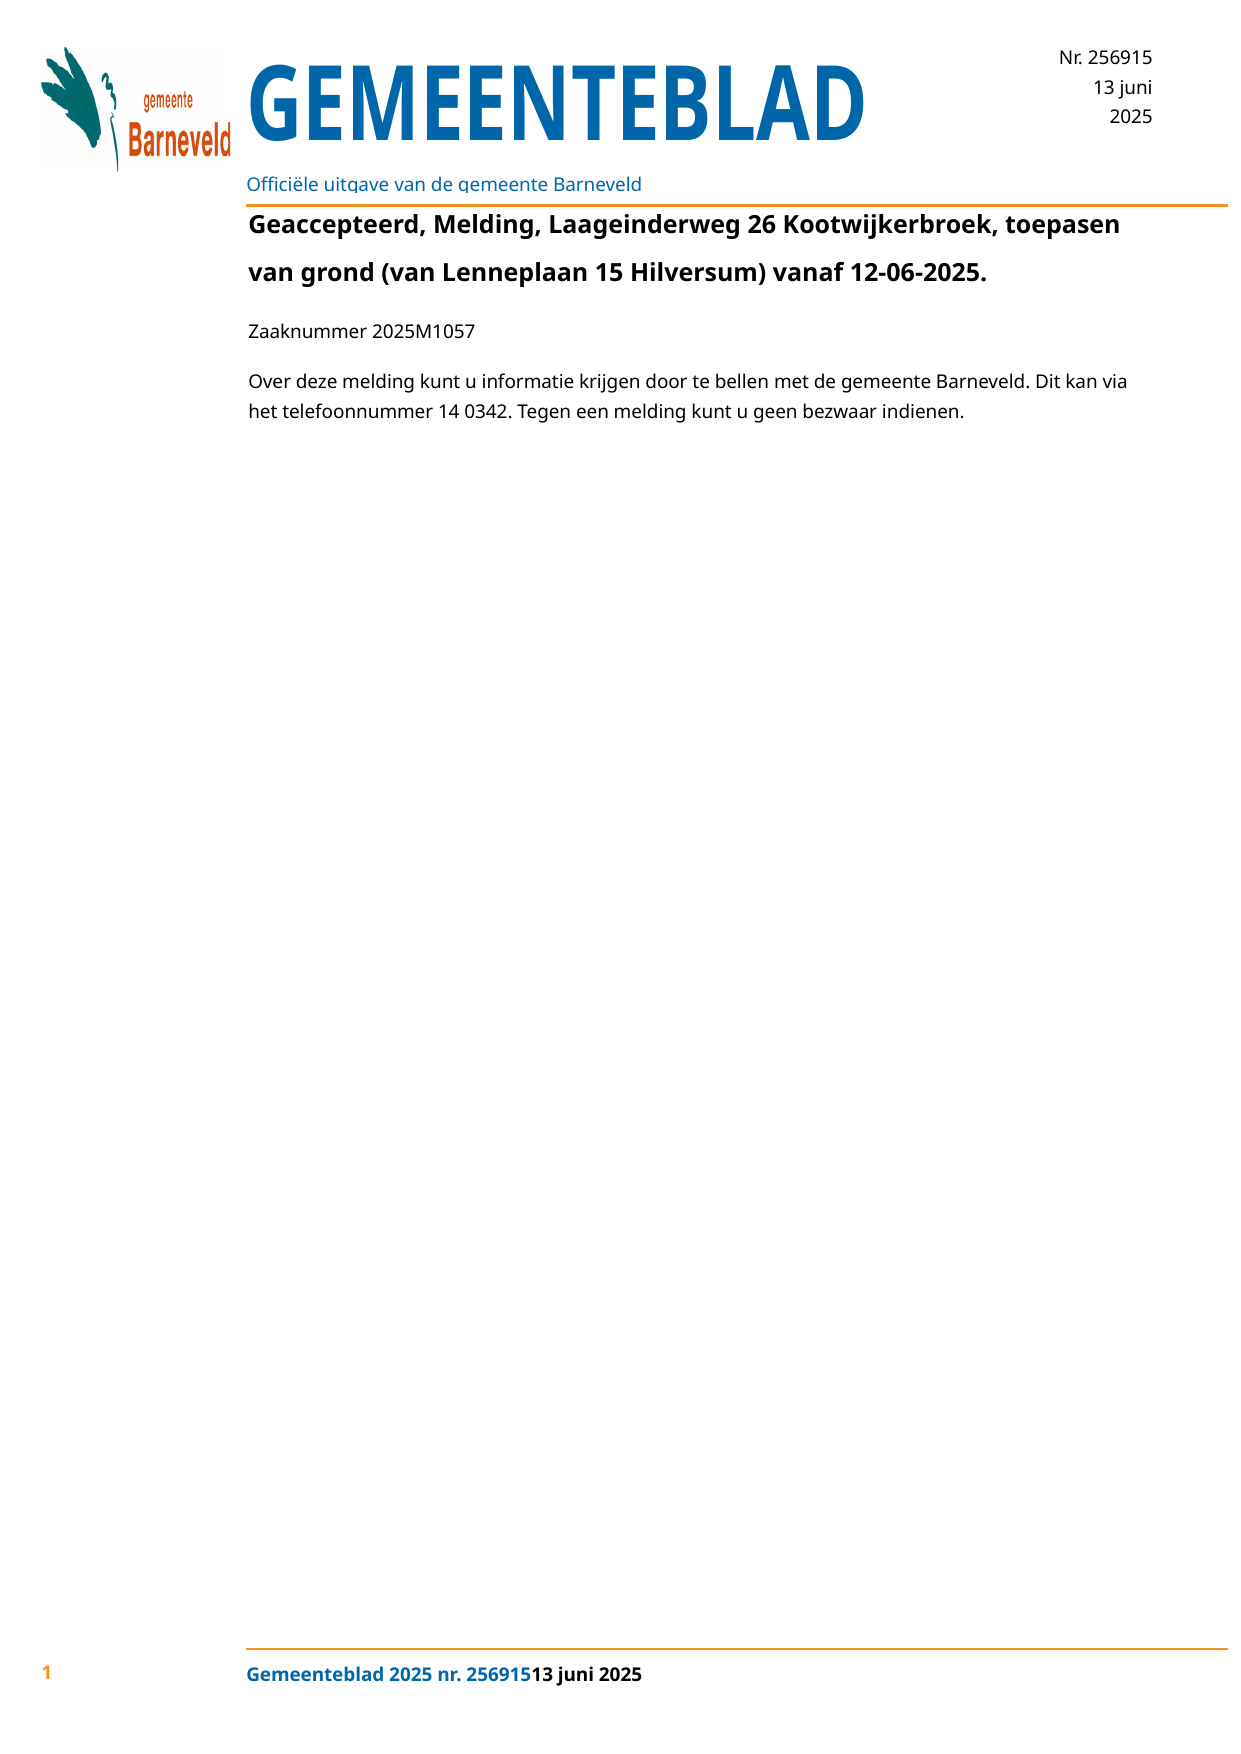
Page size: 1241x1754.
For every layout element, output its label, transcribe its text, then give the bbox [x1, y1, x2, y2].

picture [41, 47, 231, 172]
text Geaccepteerd, Melding, Laageinderweg 26 Kootwijkerbroek, toepasen van grond (van Lenneplaan 15 Hilversum) vanaf 12-06-2025. [248, 207, 1152, 288]
text Zaaknummer 2025M1057 [248, 318, 1152, 344]
text Over deze melding kunt u informatie krijgen door te bellen met de gemeente Barneveld. Dit kan via het telefoonnummer 14 0342. Tegen een melding kunt u geen bezwaar indienen. [248, 368, 1152, 424]
